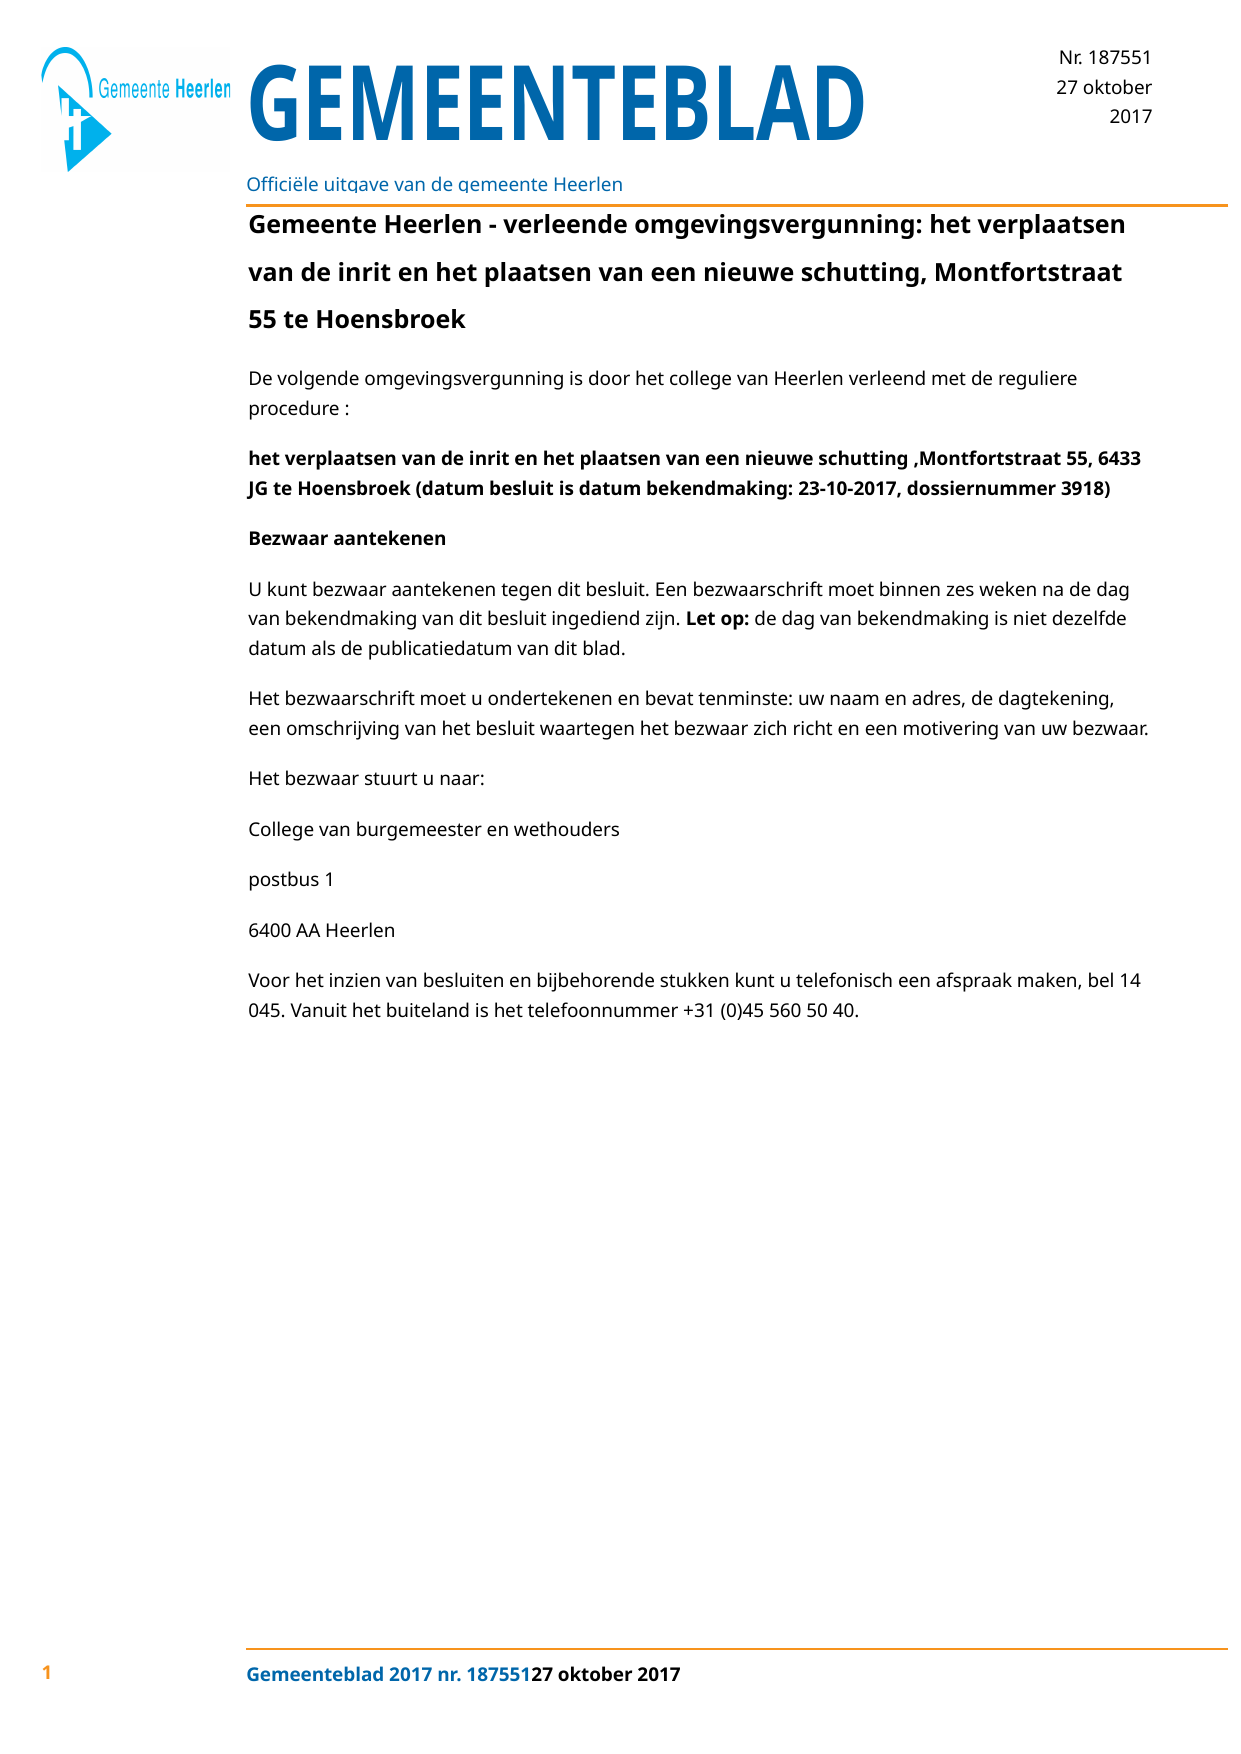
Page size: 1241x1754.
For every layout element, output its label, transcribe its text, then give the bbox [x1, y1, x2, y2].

text De volgende omgevingsvergunning is door het college van Heerlen verleend met de reguliere procedure : [248, 366, 1152, 421]
text 6400 AA Heerlen [248, 917, 1152, 942]
text het verplaatsen van de inrit en het plaatsen van een nieuwe schutting ,Montfortstraat 55, 6433 JG te Hoensbroek (datum besluit is datum bekendmaking: 23-10-2017, dossiernummer 3918) [248, 446, 1152, 501]
text Bezwaar aantekenen [248, 526, 1152, 551]
text Het bezwaarschrift moet u ondertekenen en bevat tenminste: uw naam en adres, de dagtekening, een omschrijving van het besluit waartegen het bezwaar zich richt en een motivering van uw bezwaar. [248, 686, 1152, 741]
text Gemeente Heerlen - verleende omgevingsvergunning: het verplaatsen van de inrit en het plaatsen van een nieuwe schutting, Montfortstraat 55 te Hoensbroek [248, 207, 1152, 336]
text College van burgemeester en wethouders [248, 816, 1152, 842]
picture [41, 47, 231, 172]
text U kunt bezwaar aantekenen tegen dit besluit. Een bezwaarschrift moet binnen zes weken na de dag van bekendmaking van dit besluit ingediend zijn. Let op: de dag van bekendmaking is niet dezelfde datum als de publicatiedatum van dit blad. [248, 576, 1152, 661]
text Het bezwaar stuurt u naar: [248, 766, 1152, 791]
picture [41, 47, 58, 70]
text Voor het inzien van besluiten en bijbehorende stukken kunt u telefonisch een afspraak maken, bel 14 045. Vanuit het buiteland is het telefoonnummer +31 (0)45 560 50 40. [248, 967, 1152, 1022]
text postbus 1 [248, 866, 1152, 892]
